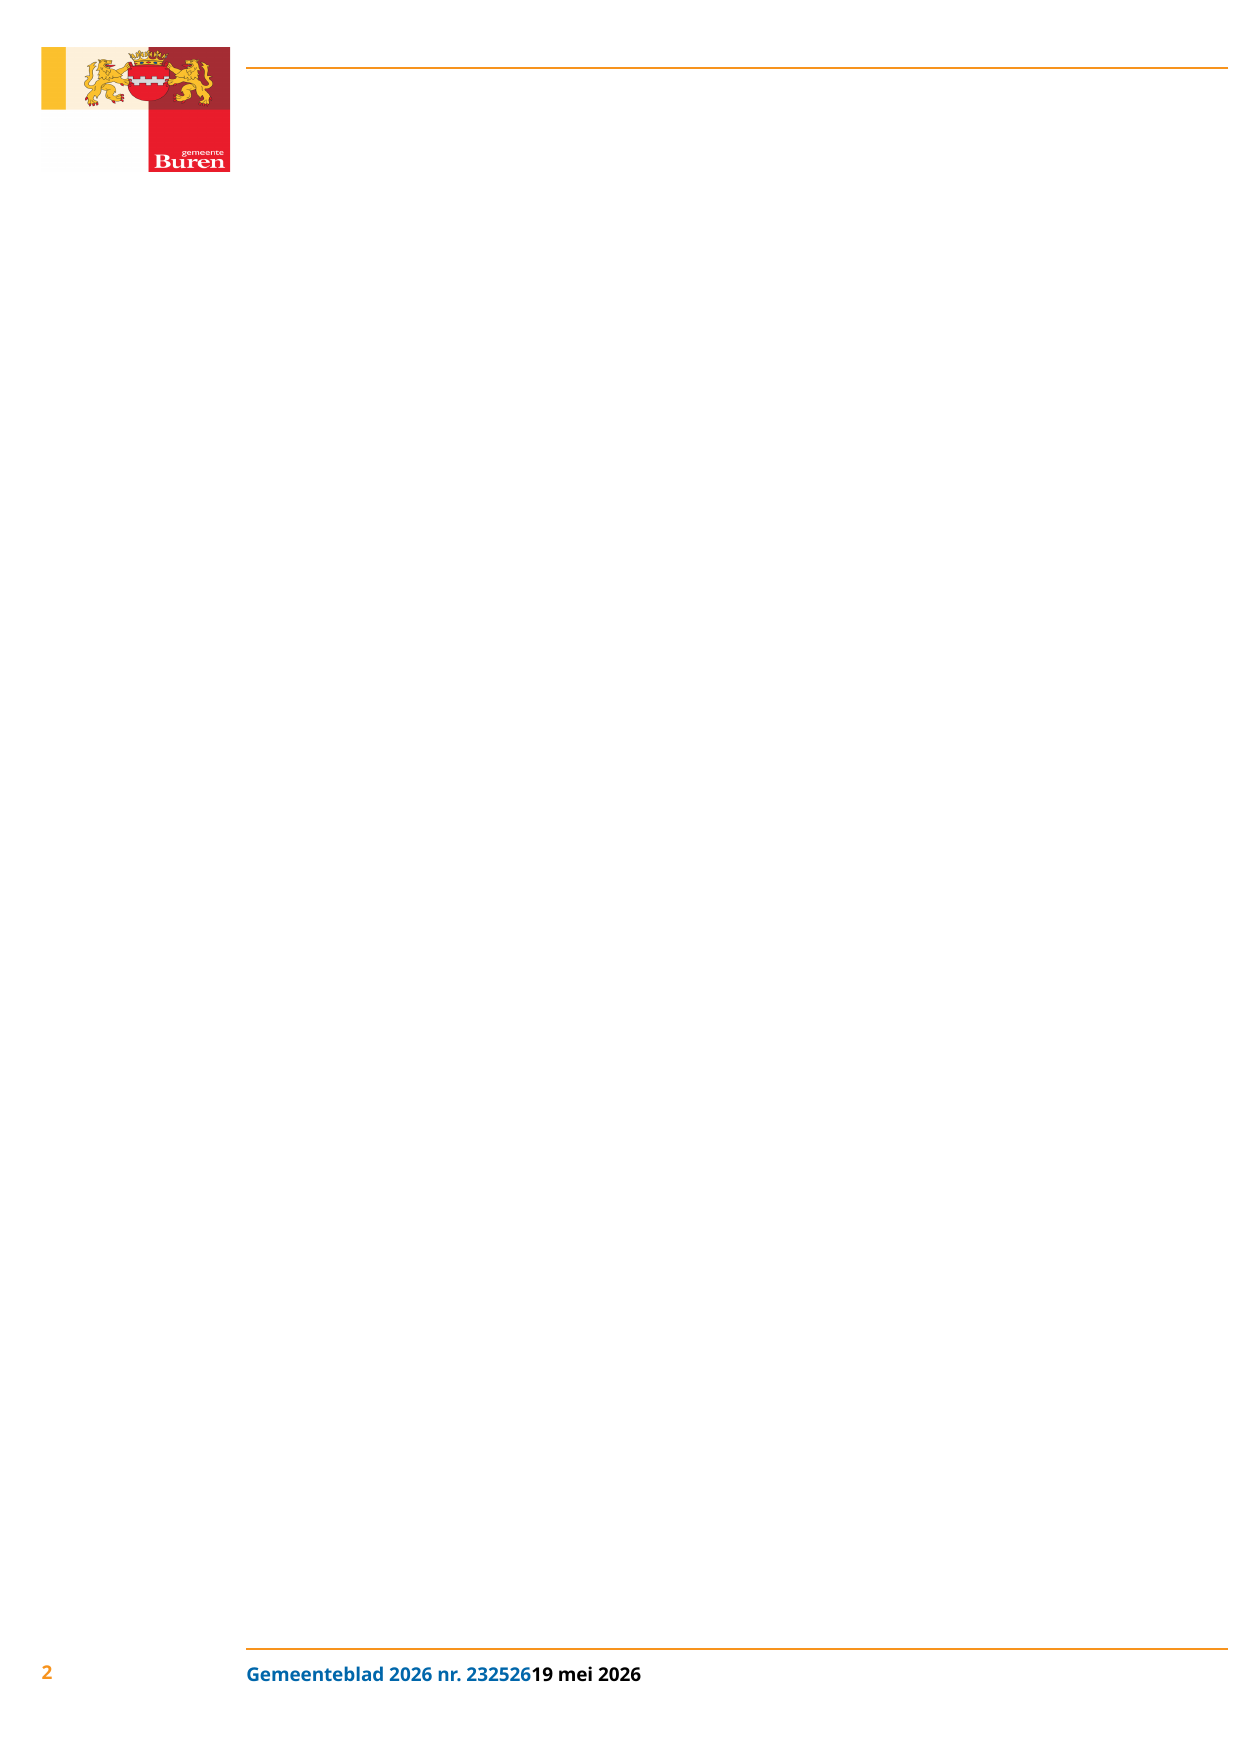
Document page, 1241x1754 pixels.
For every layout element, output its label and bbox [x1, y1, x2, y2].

picture [41, 47, 231, 172]
